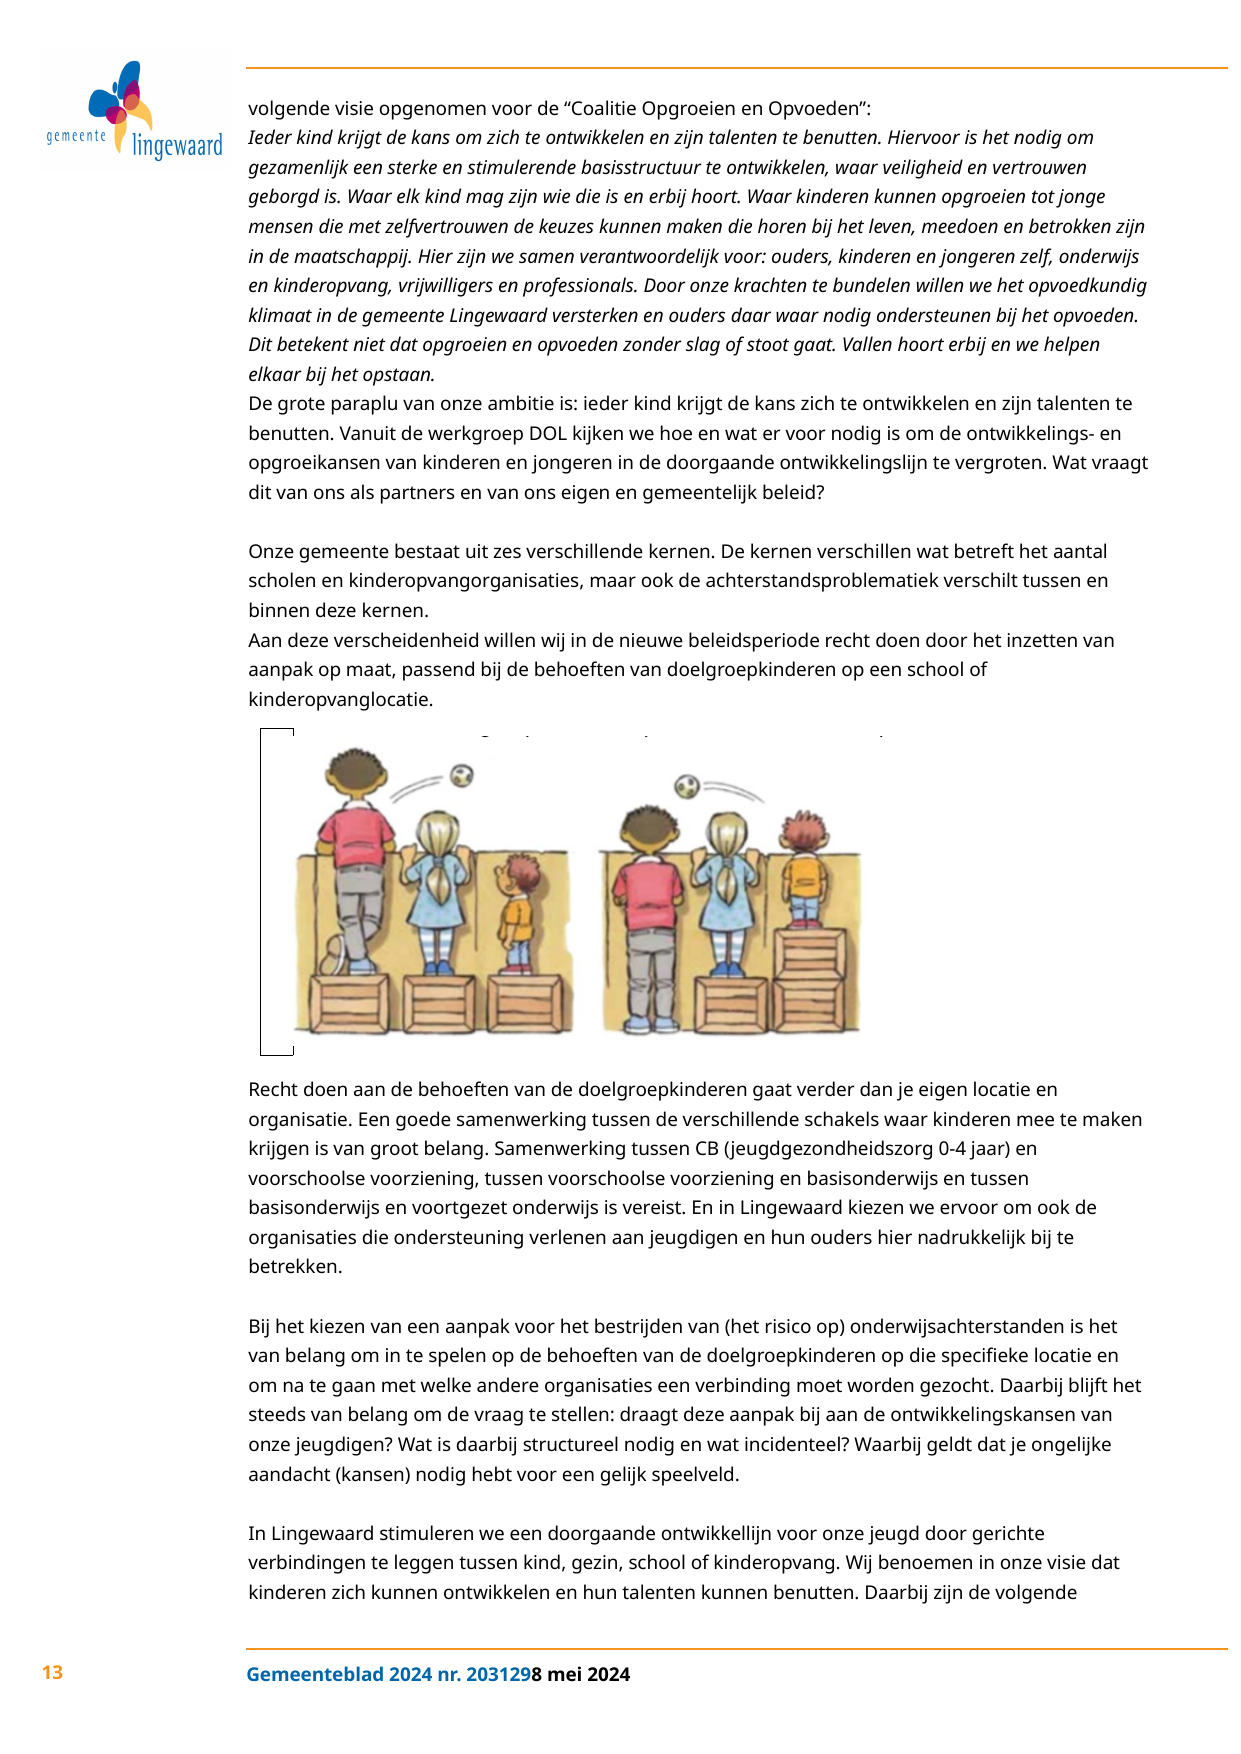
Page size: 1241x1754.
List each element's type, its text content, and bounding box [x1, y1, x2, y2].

text Recht doen aan de behoeften van de doelgroepkinderen gaat verder dan je eigen locatie en organisatie. Een goede samenwerking tussen de verschillende schakels waar kinderen mee te maken krijgen is van groot belang. Samenwerking tussen CB (jeugdgezondheidszorg 0-4 jaar) en voorschoolse voorziening, tussen voorschoolse voorziening en basisonderwijs en tussen basisonderwijs en voortgezet onderwijs is vereist. En in Lingewaard kiezen we ervoor om ook de organisaties die ondersteuning verlenen aan jeugdigen en hun ouders hier nadrukkelijk bij te betrekken. [248, 1076, 1152, 1279]
text volgende visie opgenomen voor de “Coalitie Opgroeien en Opvoeden”: [248, 95, 1152, 121]
text Aan deze verscheidenheid willen wij in de nieuwe beleidsperiode recht doen door het inzetten van aanpak op maat, passend bij de behoeften van doelgroepkinderen op een school of kinderopvanglocatie. [248, 627, 1152, 712]
text De grote paraplu van onze ambitie is: ieder kind krijgt de kans zich te ontwikkelen en zijn talenten te benutten. Vanuit de werkgroep DOL kijken we hoe en wat er voor nodig is om de ontwikkelings- en opgroeikansen van kinderen en jongeren in de doorgaande ontwikkelingslijn te vergroten. Wat vraagt dit van ons als partners en van ons eigen en gemeentelijk beleid? [248, 390, 1152, 504]
table_header Ieder kind krijgt de kans om zich te ontwikkelen en zijn talenten te benutten. Hiervoor is het nodig om gezamenlijk een sterke en stimulerende basisstructuur te ontwikkelen, waar veiligheid en vertrouwen geborgd is. Waar elk kind mag zijn wie die is en erbij hoort. Waar kinderen kunnen opgroeien tot jonge mensen die met zelfvertrouwen de keuzes kunnen maken die horen bij het leven, meedoen en betrokken zijn in de maatschappij. Hier zijn we samen verantwoordelijk voor: ouders, kinderen en jongeren zelf, onderwijs en kinderopvang, vrijwilligers en professionals. Door onze krachten te bundelen willen we het opvoedkundig klimaat in de gemeente Lingewaard versterken en ouders daar waar nodig ondersteunen bij het opvoeden. Dit betekent niet dat opgroeien en opvoeden zonder slag of stoot gaat. Vallen hoort erbij en we helpen elkaar bij het opstaan. [248, 125, 1152, 387]
picture [268, 736, 913, 1046]
text Bij het kiezen van een aanpak voor het bestrijden van (het risico op) onderwijsachterstanden is het van belang om in te spelen op de behoeften van de doelgroepkinderen op die specifieke locatie en om na te gaan met welke andere organisaties een verbinding moet worden gezocht. Daarbij blijft het steeds van belang om de vraag te stellen: draagt deze aanpak bij aan de ontwikkelingskansen van onze jeugdigen? Wat is daarbij structureel nodig en wat incidenteel? Waarbij geldt dat je ongelijke aandacht (kansen) nodig hebt voor een gelijk speelveld. [248, 1313, 1152, 1486]
text In Lingewaard stimuleren we een doorgaande ontwikkellijn voor onze jeugd door gerichte verbindingen te leggen tussen kind, gezin, school of kinderopvang. Wij benoemen in onze visie dat kinderen zich kunnen ontwikkelen en hun talenten kunnen benutten. Daarbij zijn de volgende [248, 1520, 1152, 1605]
text Onze gemeente bestaat uit zes verschillende kernen. De kernen verschillen wat betreft het aantal scholen en kinderopvangorganisaties, maar ook de achterstandsproblematiek verschilt tussen en binnen deze kernen. [248, 538, 1152, 623]
picture [41, 47, 231, 172]
